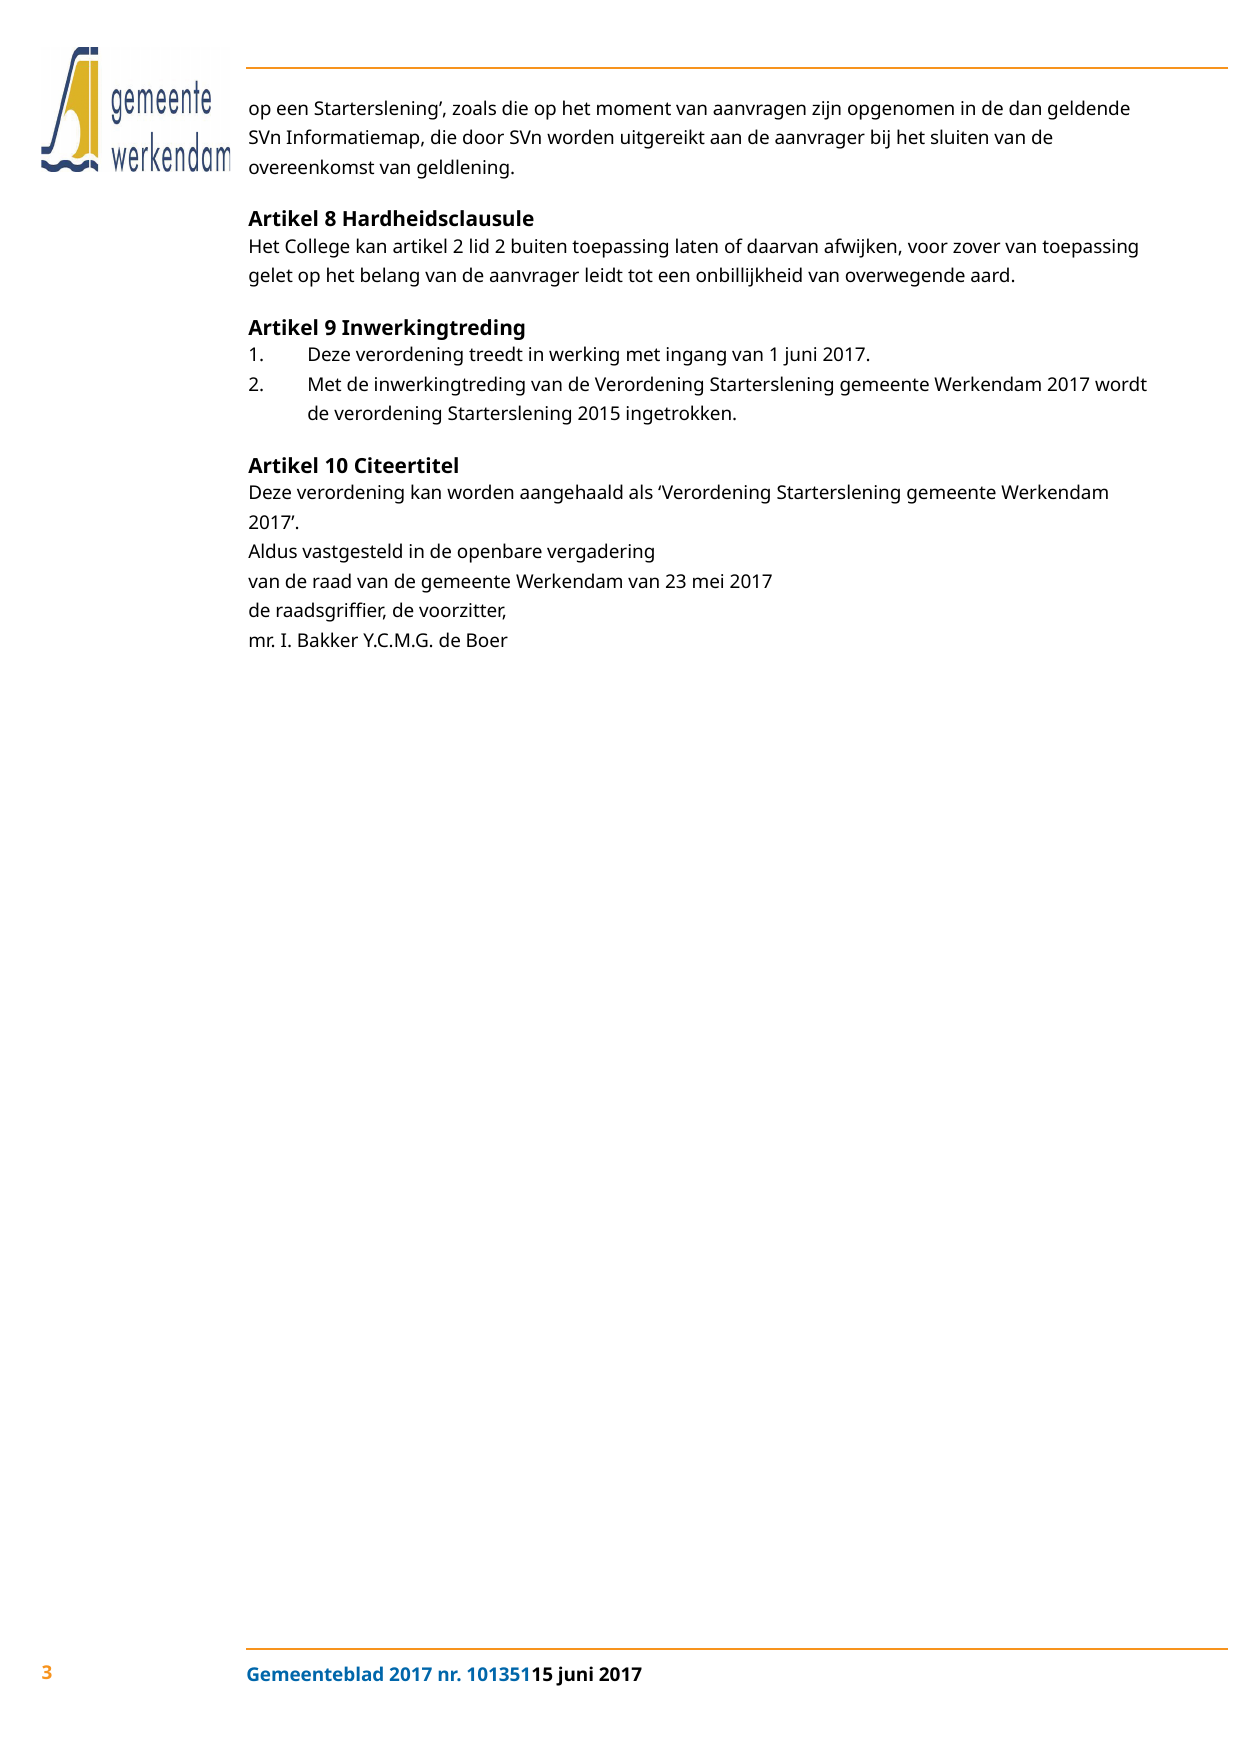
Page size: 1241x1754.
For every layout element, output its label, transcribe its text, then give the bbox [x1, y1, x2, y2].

text Artikel 10 Citeertitel [248, 451, 1152, 479]
text Artikel 9 Inwerkingtreding [248, 313, 1152, 341]
text van de raad van de gemeente Werkendam van 23 mei 2017 [248, 568, 1152, 594]
text op een Starterslening’, zoals die op het moment van aanvragen zijn opgenomen in de dan geldende SVn Informatiemap, die door SVn worden uitgereikt aan de aanvrager bij het sluiten van de overeenkomst van geldlening. [248, 95, 1152, 180]
text de raadsgriffier, de voorzitter, [248, 598, 1152, 623]
text Artikel 8 Hardheidsclausule [248, 204, 1152, 233]
list Met de inwerkingtreding van de Verordening Starterslening gemeente Werkendam 2017 wordt de verordening Starterslening 2015 ingetrokken. [248, 371, 1152, 426]
picture [41, 47, 231, 172]
text mr. I. Bakker Y.C.M.G. de Boer [248, 627, 1152, 653]
list Deze verordening treedt in werking met ingang van 1 juni 2017. [248, 341, 1152, 367]
text Het College kan artikel 2 lid 2 buiten toepassing laten of daarvan afwijken, voor zover van toepassing gelet op het belang van de aanvrager leidt tot een onbillijkheid van overwegende aard. [248, 233, 1152, 288]
text Deze verordening kan worden aangehaald als ‘Verordening Starterslening gemeente Werkendam 2017’. [248, 479, 1152, 534]
text Aldus vastgesteld in de openbare vergadering [248, 538, 1152, 564]
